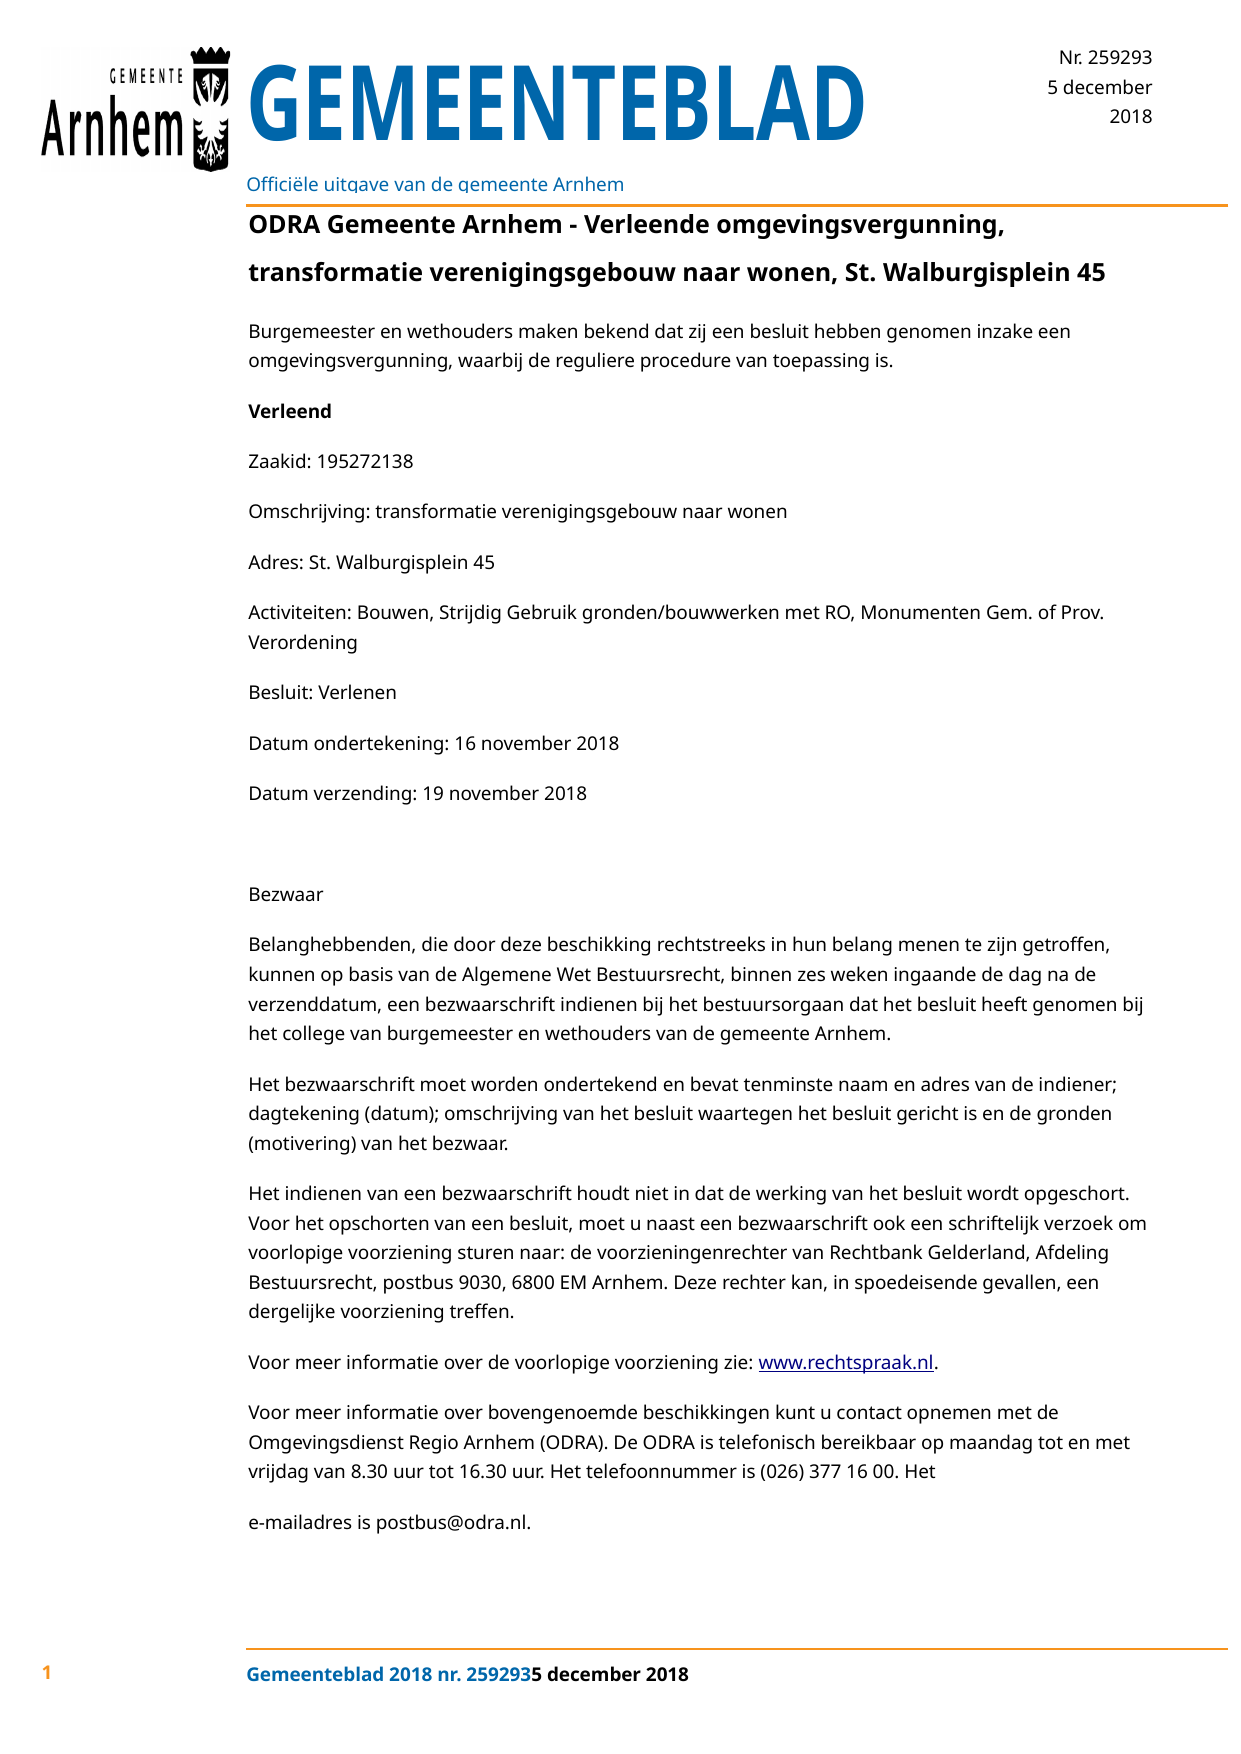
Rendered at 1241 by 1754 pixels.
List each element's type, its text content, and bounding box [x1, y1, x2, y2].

text Zaakid: 195272138 [248, 448, 1152, 474]
text Bezwaar [248, 881, 1152, 907]
text Burgemeester en wethouders maken bekend dat zij een besluit hebben genomen inzake een omgevingsvergunning, waarbij de reguliere procedure van toepassing is. [248, 318, 1152, 373]
text Het indienen van een bezwaarschrift houdt niet in dat de werking van het besluit wordt opgeschort. Voor het opschorten van een besluit, moet u naast een bezwaarschrift ook een schriftelijk verzoek om voorlopige voorziening sturen naar: de voorzieningenrechter van Rechtbank Gelderland, Afdeling Bestuursrecht, postbus 9030, 6800 EM Arnhem. Deze rechter kan, in spoedeisende gevallen, een dergelijke voorziening treffen. [248, 1180, 1152, 1324]
text Datum ondertekening: 16 november 2018 [248, 730, 1152, 756]
text Datum verzending: 19 november 2018 [248, 780, 1152, 806]
text e-mailadres is postbus@odra.nl. [248, 1509, 1152, 1535]
picture [41, 47, 231, 172]
text Het bezwaarschrift moet worden ondertekend en bevat tenminste naam en adres van de indiener; dagtekening (datum); omschrijving van het besluit waartegen het besluit gericht is en de gronden (motivering) van het bezwaar. [248, 1071, 1152, 1156]
text Omschrijving: transformatie verenigingsgebouw naar wonen [248, 499, 1152, 524]
text Voor meer informatie over de voorlopige voorziening zie: www.rechtspraak.nl. [248, 1349, 1152, 1375]
text Adres: St. Walburgisplein 45 [248, 549, 1152, 575]
text Besluit: Verlenen [248, 679, 1152, 705]
text Verleend [248, 398, 1152, 424]
text Voor meer informatie over bovengenoemde beschikkingen kunt u contact opnemen met de Omgevingsdienst Regio Arnhem (ODRA). De ODRA is telefonisch bereikbaar op maandag tot en met vrijdag van 8.30 uur tot 16.30 uur. Het telefoonnummer is (026) 377 16 00. Het [248, 1399, 1152, 1484]
text ODRA Gemeente Arnhem - Verleende omgevingsvergunning, transformatie verenigingsgebouw naar wonen, St. Walburgisplein 45 [248, 207, 1152, 288]
text Belanghebbenden, die door deze beschikking rechtstreeks in hun belang menen te zijn getroffen, kunnen op basis van de Algemene Wet Bestuursrecht, binnen zes weken ingaande de dag na de verzenddatum, een bezwaarschrift indienen bij het bestuursorgaan dat het besluit heeft genomen bij het college van burgemeester en wethouders van de gemeente Arnhem. [248, 932, 1152, 1046]
text Activiteiten: Bouwen, Strijdig Gebruik gronden/bouwwerken met RO, Monumenten Gem. of Prov. Verordening [248, 599, 1152, 655]
